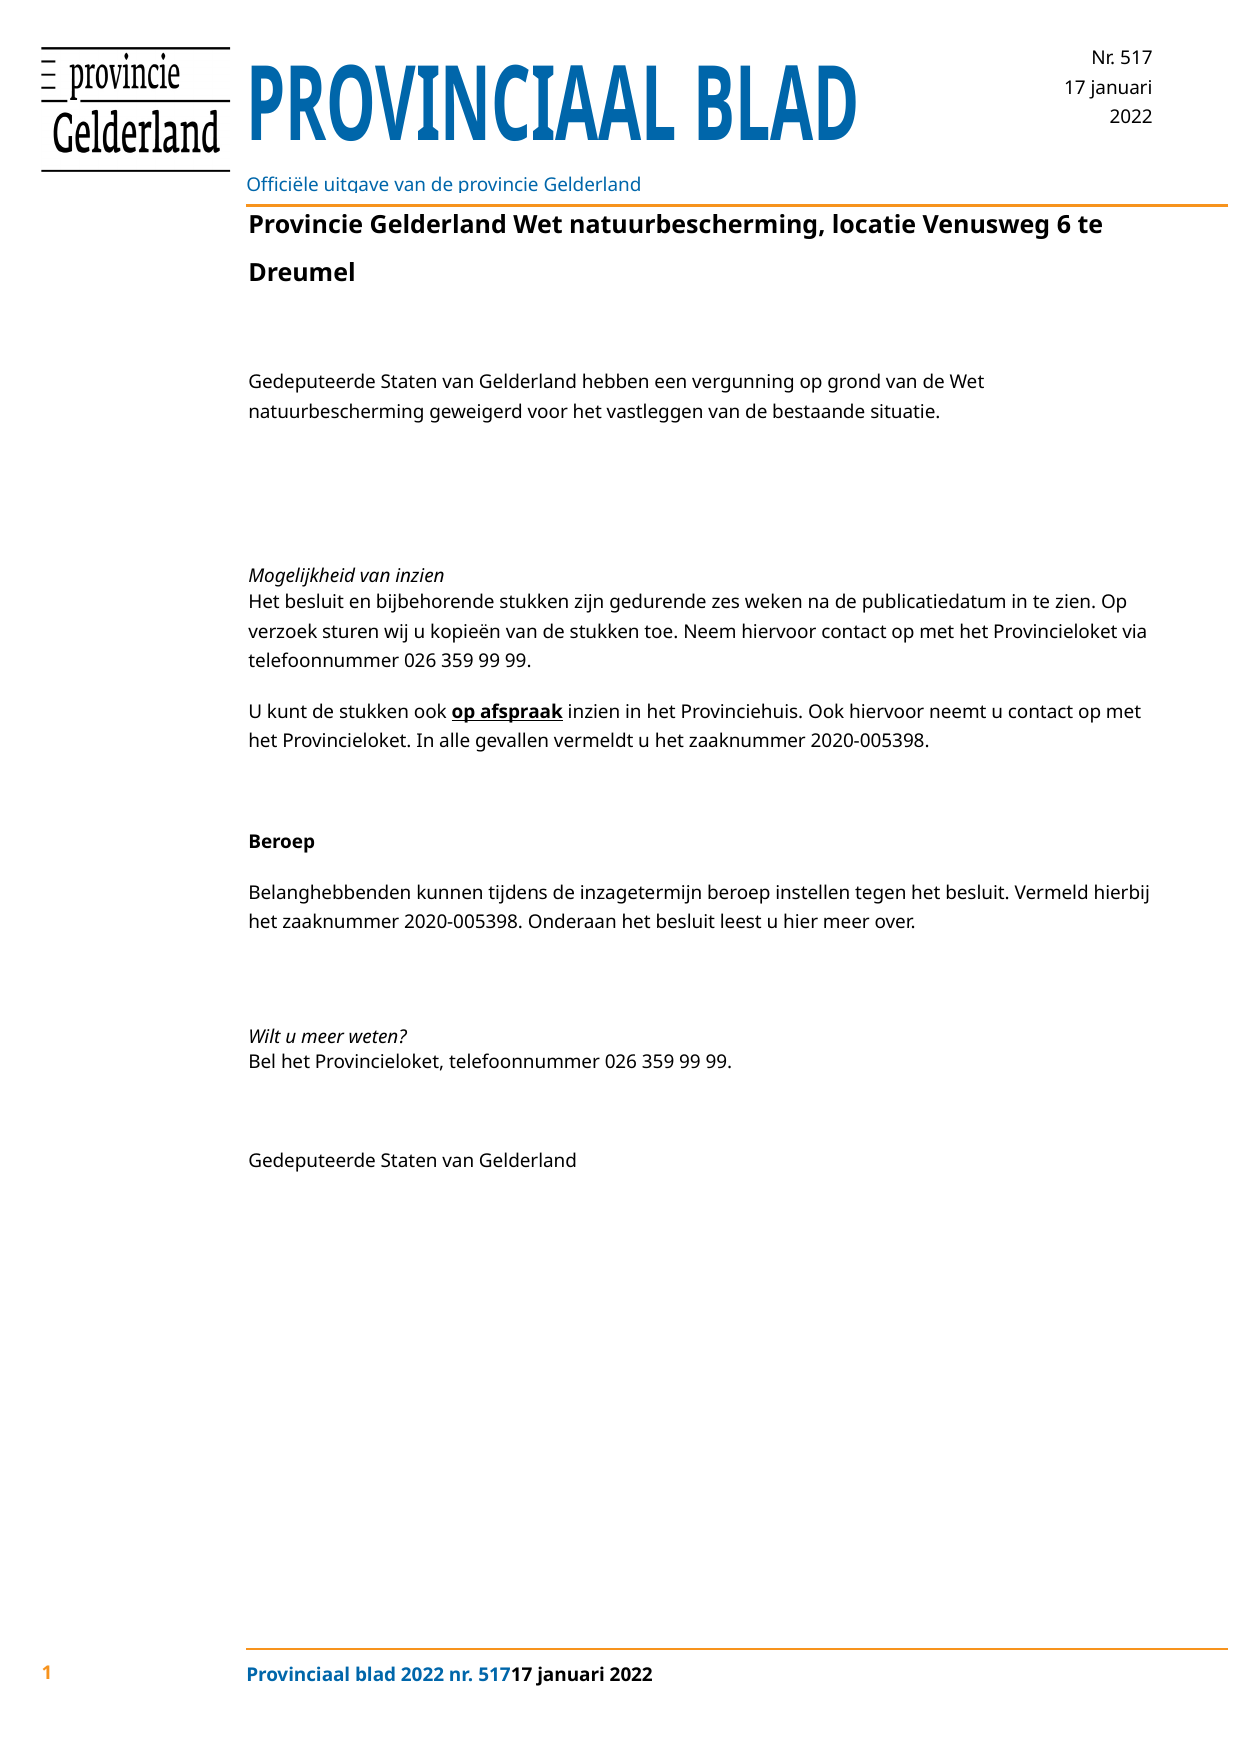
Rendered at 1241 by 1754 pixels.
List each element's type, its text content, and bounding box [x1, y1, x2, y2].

text Gedeputeerde Staten van Gelderland [248, 1147, 1152, 1172]
text Belanghebbenden kunnen tijdens de inzagetermijn beroep instellen tegen het besluit. Vermeld hierbij het zaaknummer 2020-005398. Onderaan het besluit leest u hier meer over. [248, 879, 1152, 934]
text Mogelijkheid van inzien [248, 563, 1152, 588]
text Het besluit en bijbehorende stukken zijn gedurende zes weken na de publicatiedatum in te zien. Op verzoek sturen wij u kopieën van de stukken toe. Neem hiervoor contact op met het Provincieloket via telefoonnummer 026 359 99 99. [248, 588, 1152, 673]
text Provincie Gelderland Wet natuurbescherming, locatie Venusweg 6 te Dreumel [248, 207, 1152, 288]
text Wilt u meer weten? [248, 1023, 1152, 1048]
text Bel het Provincieloket, telefoonnummer 026 359 99 99. [248, 1048, 1152, 1074]
text U kunt de stukken ook op afspraak inzien in het Provinciehuis. Ook hiervoor neemt u contact op met het Provincieloket. In alle gevallen vermeldt u het zaaknummer 2020-005398. [248, 698, 1152, 753]
text Gedeputeerde Staten van Gelderland hebben een vergunning op grond van de Wet natuurbescherming geweigerd voor het vastleggen van de bestaande situatie. [248, 368, 1152, 424]
text Beroep [248, 828, 1152, 854]
picture [41, 47, 231, 172]
